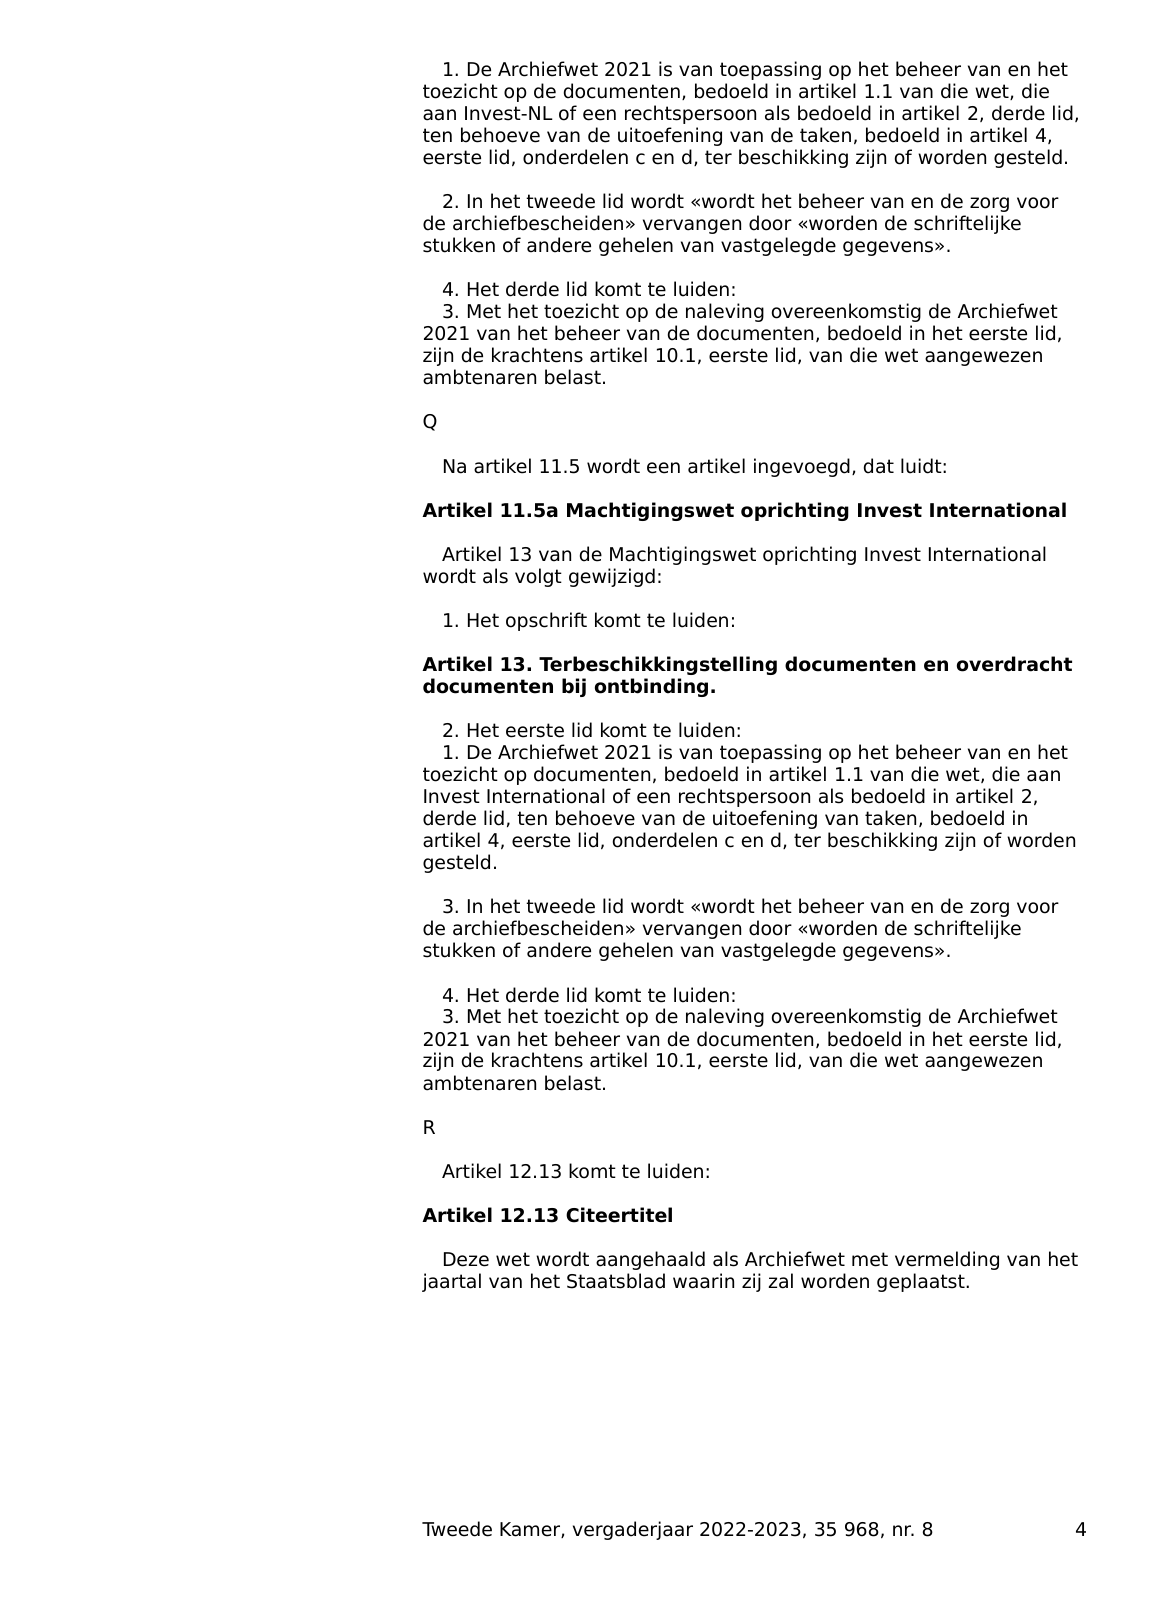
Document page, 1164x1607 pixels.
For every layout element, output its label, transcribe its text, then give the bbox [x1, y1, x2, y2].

text 3. In het tweede lid wordt «wordt het beheer van en de zorg voor de archiefbescheiden» vervangen door «worden de schriftelijke stukken of andere gehelen van vastgelegde gegevens». [422, 896, 1087, 962]
text 2. Het eerste lid komt te luiden: [422, 720, 1087, 742]
subtitle Artikel 12.13 Citeertitel [422, 1205, 1087, 1227]
text 1. Het opschrift komt te luiden: [422, 610, 1087, 632]
text 2. In het tweede lid wordt «wordt het beheer van en de zorg voor de archiefbescheiden» vervangen door «worden de schriftelijke stukken of andere gehelen van vastgelegde gegevens». [422, 191, 1087, 257]
text 4. Het derde lid komt te luiden: [422, 279, 1087, 301]
text Artikel 12.13 komt te luiden: [422, 1161, 1087, 1183]
text 4. Het derde lid komt te luiden: [422, 984, 1087, 1006]
text Artikel 13 van de Machtigingswet oprichting Invest International wordt als volgt gewijzigd: [422, 544, 1087, 588]
subtitle Artikel 13. Terbeschikkingstelling documenten en overdracht documenten bij ontbinding. [422, 654, 1087, 698]
text Deze wet wordt aangehaald als Archiefwet met vermelding van het jaartal van het Staatsblad waarin zij zal worden geplaatst. [422, 1249, 1087, 1293]
text 3. Met het toezicht op de naleving overeenkomstig de Archiefwet 2021 van het beheer van de documenten, bedoeld in het eerste lid, zijn de krachtens artikel 10.1, eerste lid, van die wet aangewezen ambtenaren belast. [422, 1006, 1087, 1094]
text 1. De Archiefwet 2021 is van toepassing op het beheer van en het toezicht op documenten, bedoeld in artikel 1.1 van die wet, die aan Invest International of een rechtspersoon als bedoeld in artikel 2, derde lid, ten behoeve van de uitoefening van taken, bedoeld in artikel 4, eerste lid, onderdelen c en d, ter beschikking zijn of worden gesteld. [422, 742, 1087, 874]
subtitle R [422, 1117, 1087, 1138]
text Na artikel 11.5 wordt een artikel ingevoegd, dat luidt: [422, 456, 1087, 477]
text 1. De Archiefwet 2021 is van toepassing op het beheer van en het toezicht op de documenten, bedoeld in artikel 1.1 van die wet, die aan Invest-NL of een rechtspersoon als bedoeld in artikel 2, derde lid, ten behoeve van de uitoefening van de taken, bedoeld in artikel 4, eerste lid, onderdelen c en d, ter beschikking zijn of worden gesteld. [422, 59, 1087, 169]
subtitle Artikel 11.5a Machtigingswet oprichting Invest International [422, 500, 1087, 522]
subtitle Q [422, 411, 1087, 433]
text 3. Met het toezicht op de naleving overeenkomstig de Archiefwet 2021 van het beheer van de documenten, bedoeld in het eerste lid, zijn de krachtens artikel 10.1, eerste lid, van die wet aangewezen ambtenaren belast. [422, 301, 1087, 389]
